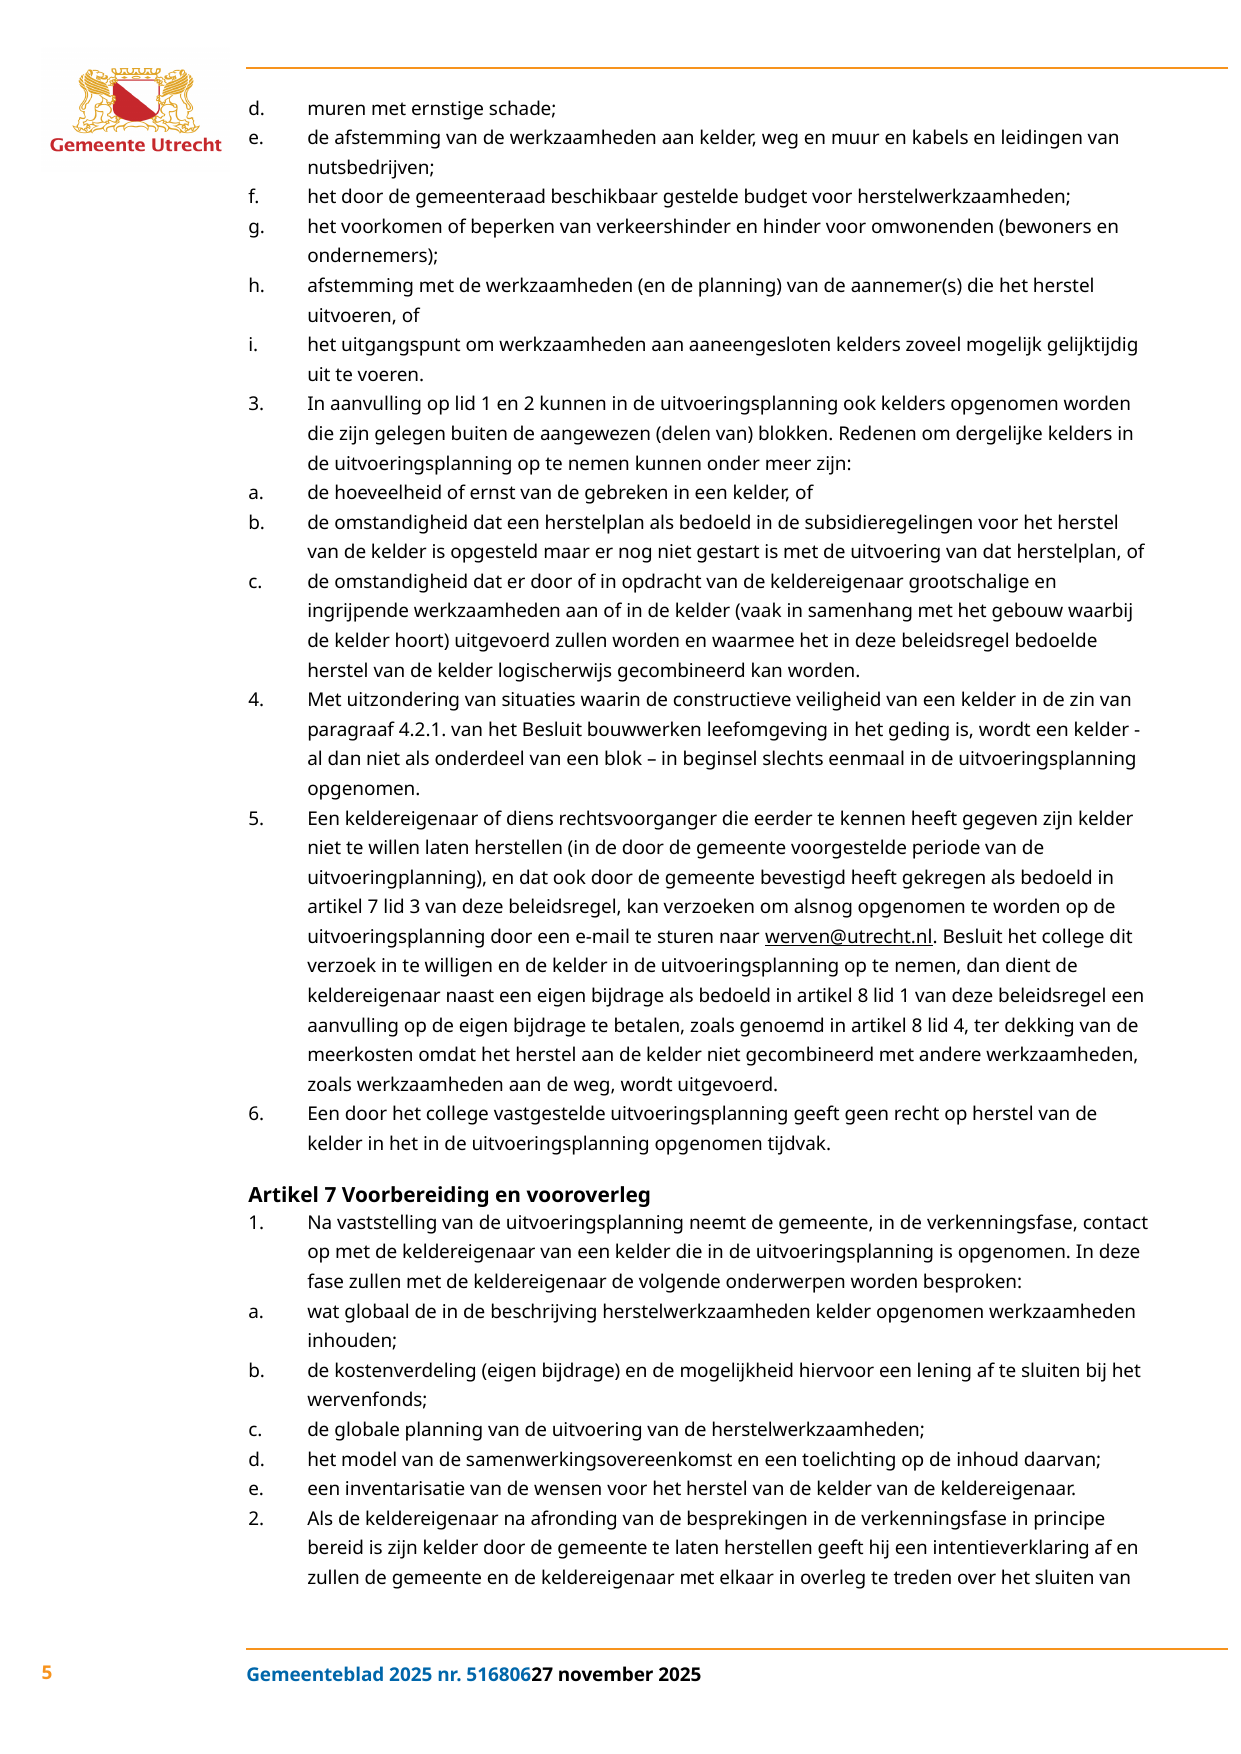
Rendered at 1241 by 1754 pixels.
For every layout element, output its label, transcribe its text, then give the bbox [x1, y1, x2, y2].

list het voorkomen of beperken van verkeershinder en hinder voor omwonenden (bewoners en ondernemers); [248, 213, 1152, 268]
list de omstandigheid dat er door of in opdracht van de keldereigenaar grootschalige en ingrijpende werkzaamheden aan of in de kelder (vaak in samenhang met het gebouw waarbij de kelder hoort) uitgevoerd zullen worden en waarmee het in deze beleidsregel bedoelde herstel van de kelder logischerwijs gecombineerd kan worden. [248, 568, 1152, 683]
list afstemming met de werkzaamheden (en de planning) van de aannemer(s) die het herstel uitvoeren, of [248, 272, 1152, 328]
text Artikel 7 Voorbereiding en vooroverleg [248, 1181, 1152, 1209]
picture [41, 47, 231, 172]
list de hoeveelheid of ernst van de gebreken in een kelder, of [248, 479, 1152, 505]
list Een keldereigenaar of diens rechtsvoorganger die eerder te kennen heeft gegeven zijn kelder niet te willen laten herstellen (in de door de gemeente voorgestelde periode van de uitvoeringplanning), en dat ook door de gemeente bevestigd heeft gekregen als bedoeld in artikel 7 lid 3 van deze beleidsregel, kan verzoeken om alsnog opgenomen te worden op de uitvoeringsplanning door een e-mail te sturen naar werven@utrecht.nl. Besluit het college dit verzoek in te willigen en de kelder in de uitvoeringsplanning op te nemen, dan dient de keldereigenaar naast een eigen bijdrage als bedoeld in artikel 8 lid 1 van deze beleidsregel een aanvulling op de eigen bijdrage te betalen, zoals genoemd in artikel 8 lid 4, ter dekking van de meerkosten omdat het herstel aan de kelder niet gecombineerd met andere werkzaamheden, zoals werkzaamheden aan de weg, wordt uitgevoerd. [248, 805, 1152, 1097]
list In aanvulling op lid 1 en 2 kunnen in de uitvoeringsplanning ook kelders opgenomen worden die zijn gelegen buiten de aangewezen (delen van) blokken. Redenen om dergelijke kelders in de uitvoeringsplanning op te nemen kunnen onder meer zijn: [248, 391, 1152, 476]
list een inventarisatie van de wensen voor het herstel van de kelder van de keldereigenaar. [248, 1475, 1152, 1501]
list Een door het college vastgestelde uitvoeringsplanning geeft geen recht op herstel van de kelder in het in de uitvoeringsplanning opgenomen tijdvak. [248, 1101, 1152, 1156]
list het door de gemeenteraad beschikbaar gestelde budget voor herstelwerkzaamheden; [248, 183, 1152, 209]
list het model van de samenwerkingsovereenkomst en een toelichting op de inhoud daarvan; [248, 1446, 1152, 1471]
list Als de keldereigenaar na afronding van de besprekingen in de verkenningsfase in principe bereid is zijn kelder door de gemeente te laten herstellen geeft hij een intentieverklaring af en zullen de gemeente en de keldereigenaar met elkaar in overleg te treden over het sluiten van [248, 1505, 1152, 1590]
list de omstandigheid dat een herstelplan als bedoeld in de subsidieregelingen voor het herstel van de kelder is opgesteld maar er nog niet gestart is met de uitvoering van dat herstelplan, of [248, 509, 1152, 564]
list muren met ernstige schade; [248, 95, 1152, 121]
list wat globaal de in de beschrijving herstelwerkzaamheden kelder opgenomen werkzaamheden inhouden; [248, 1298, 1152, 1353]
list Met uitzondering van situaties waarin de constructieve veiligheid van een kelder in de zin van paragraaf 4.2.1. van het Besluit bouwwerken leefomgeving in het geding is, wordt een kelder - al dan niet als onderdeel van een blok – in beginsel slechts eenmaal in de uitvoeringsplanning opgenomen. [248, 686, 1152, 801]
list de globale planning van de uitvoering van de herstelwerkzaamheden; [248, 1416, 1152, 1442]
list de kostenverdeling (eigen bijdrage) en de mogelijkheid hiervoor een lening af te sluiten bij het wervenfonds; [248, 1357, 1152, 1412]
list de afstemming van de werkzaamheden aan kelder, weg en muur en kabels en leidingen van nutsbedrijven; [248, 124, 1152, 180]
list het uitgangspunt om werkzaamheden aan aaneengesloten kelders zoveel mogelijk gelijktijdig uit te voeren. [248, 331, 1152, 387]
list Na vaststelling van de uitvoeringsplanning neemt de gemeente, in de verkenningsfase, contact op met de keldereigenaar van een kelder die in de uitvoeringsplanning is opgenomen. In deze fase zullen met de keldereigenaar de volgende onderwerpen worden besproken: [248, 1209, 1152, 1294]
